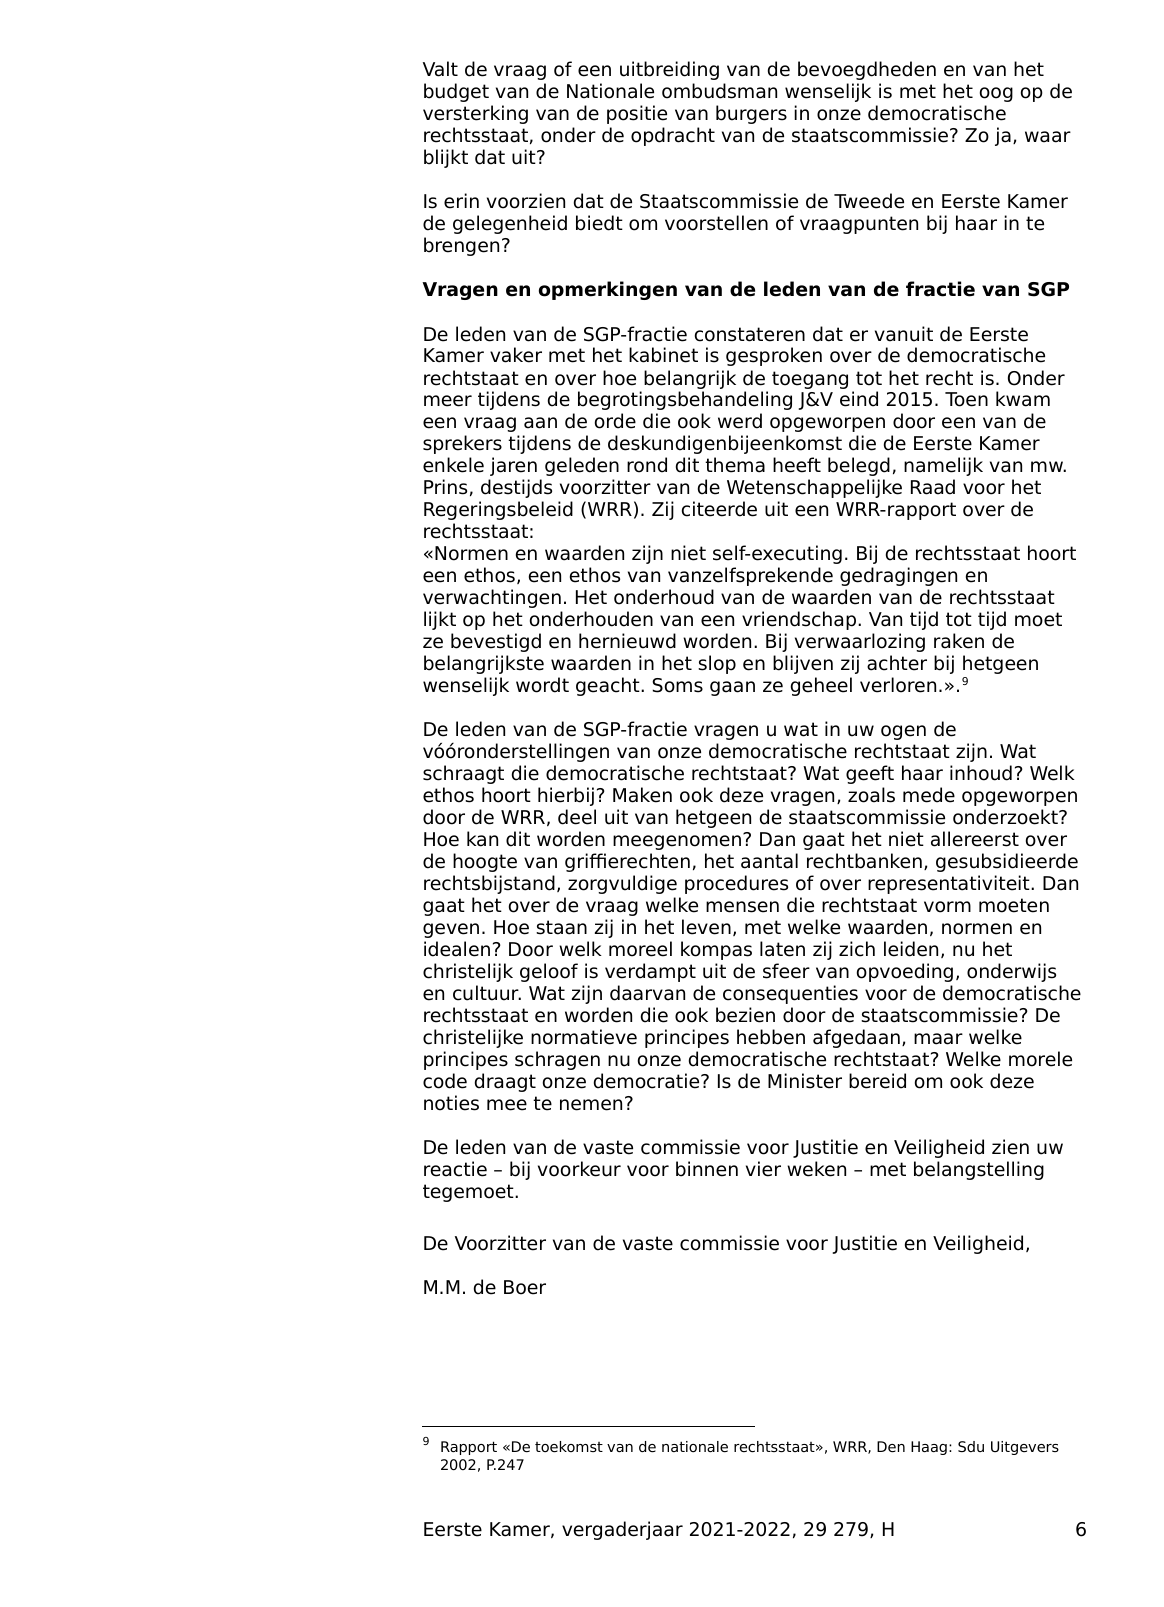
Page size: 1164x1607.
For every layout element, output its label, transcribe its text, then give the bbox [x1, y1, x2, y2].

text Valt de vraag of een uitbreiding van de bevoegdheden en van het budget van de Nationale ombudsman wenselijk is met het oog op de versterking van de positie van burgers in onze democratische rechtsstaat, onder de opdracht van de staatscommissie? Zo ja, waar blijkt dat uit? [422, 59, 1087, 169]
text De leden van de vaste commissie voor Justitie en Veiligheid zien uw reactie – bij voorkeur voor binnen vier weken – met belangstelling tegemoet. [422, 1137, 1087, 1203]
subtitle Vragen en opmerkingen van de leden van de fractie van SGP [422, 279, 1087, 301]
text De Voorzitter van de vaste commissie voor Justitie en Veiligheid, M.M. de Boer [422, 1233, 1087, 1299]
text «Normen en waarden zijn niet self-executing. Bij de rechtsstaat hoort een ethos, een ethos van vanzelfsprekende gedragingen en verwachtingen. Het onderhoud van de waarden van de rechtsstaat lijkt op het onderhouden van een vriendschap. Van tijd tot tijd moet ze bevestigd en hernieuwd worden. Bij verwaarlozing raken de belangrijkste waarden in het slop en blijven zij achter bij hetgeen wenselijk wordt geacht. Soms gaan ze geheel verloren.». [422, 543, 1087, 697]
text Rapport «De toekomst van de nationale rechtsstaat», WRR, Den Haag: Sdu Uitgevers 2002, P.247 [422, 1435, 1087, 1474]
text De leden van de SGP-fractie vragen u wat in uw ogen de vóóronderstellingen van onze democratische rechtstaat zijn. Wat schraagt die democratische rechtstaat? Wat geeft haar inhoud? Welk ethos hoort hierbij? Maken ook deze vragen, zoals mede opgeworpen door de WRR, deel uit van hetgeen de staatscommissie onderzoekt? Hoe kan dit worden meegenomen? Dan gaat het niet allereerst over de hoogte van griffierechten, het aantal rechtbanken, gesubsidieerde rechtsbijstand, zorgvuldige procedures of over representativiteit. Dan gaat het over de vraag welke mensen die rechtstaat vorm moeten geven. Hoe staan zij in het leven, met welke waarden, normen en idealen? Door welk moreel kompas laten zij zich leiden, nu het christelijk geloof is verdampt uit de sfeer van opvoeding, onderwijs en cultuur. Wat zijn daarvan de consequenties voor de democratische rechtsstaat en worden die ook bezien door de staatscommissie? De christelijke normatieve principes hebben afgedaan, maar welke principes schragen nu onze democratische rechtstaat? Welke morele code draagt onze democratie? Is de Minister bereid om ook deze noties mee te nemen? [422, 719, 1087, 1115]
text Is erin voorzien dat de Staatscommissie de Tweede en Eerste Kamer de gelegenheid biedt om voorstellen of vraagpunten bij haar in te brengen? [422, 191, 1087, 257]
text De leden van de SGP-fractie constateren dat er vanuit de Eerste Kamer vaker met het kabinet is gesproken over de democratische rechtstaat en over hoe belangrijk de toegang tot het recht is. Onder meer tijdens de begrotingsbehandeling J&V eind 2015. Toen kwam een vraag aan de orde die ook werd opgeworpen door een van de sprekers tijdens de deskundigenbijeenkomst die de Eerste Kamer enkele jaren geleden rond dit thema heeft belegd, namelijk van mw. Prins, destijds voorzitter van de Wetenschappelijke Raad voor het Regeringsbeleid (WRR). Zij citeerde uit een WRR-rapport over de rechtsstaat: [422, 323, 1087, 543]
